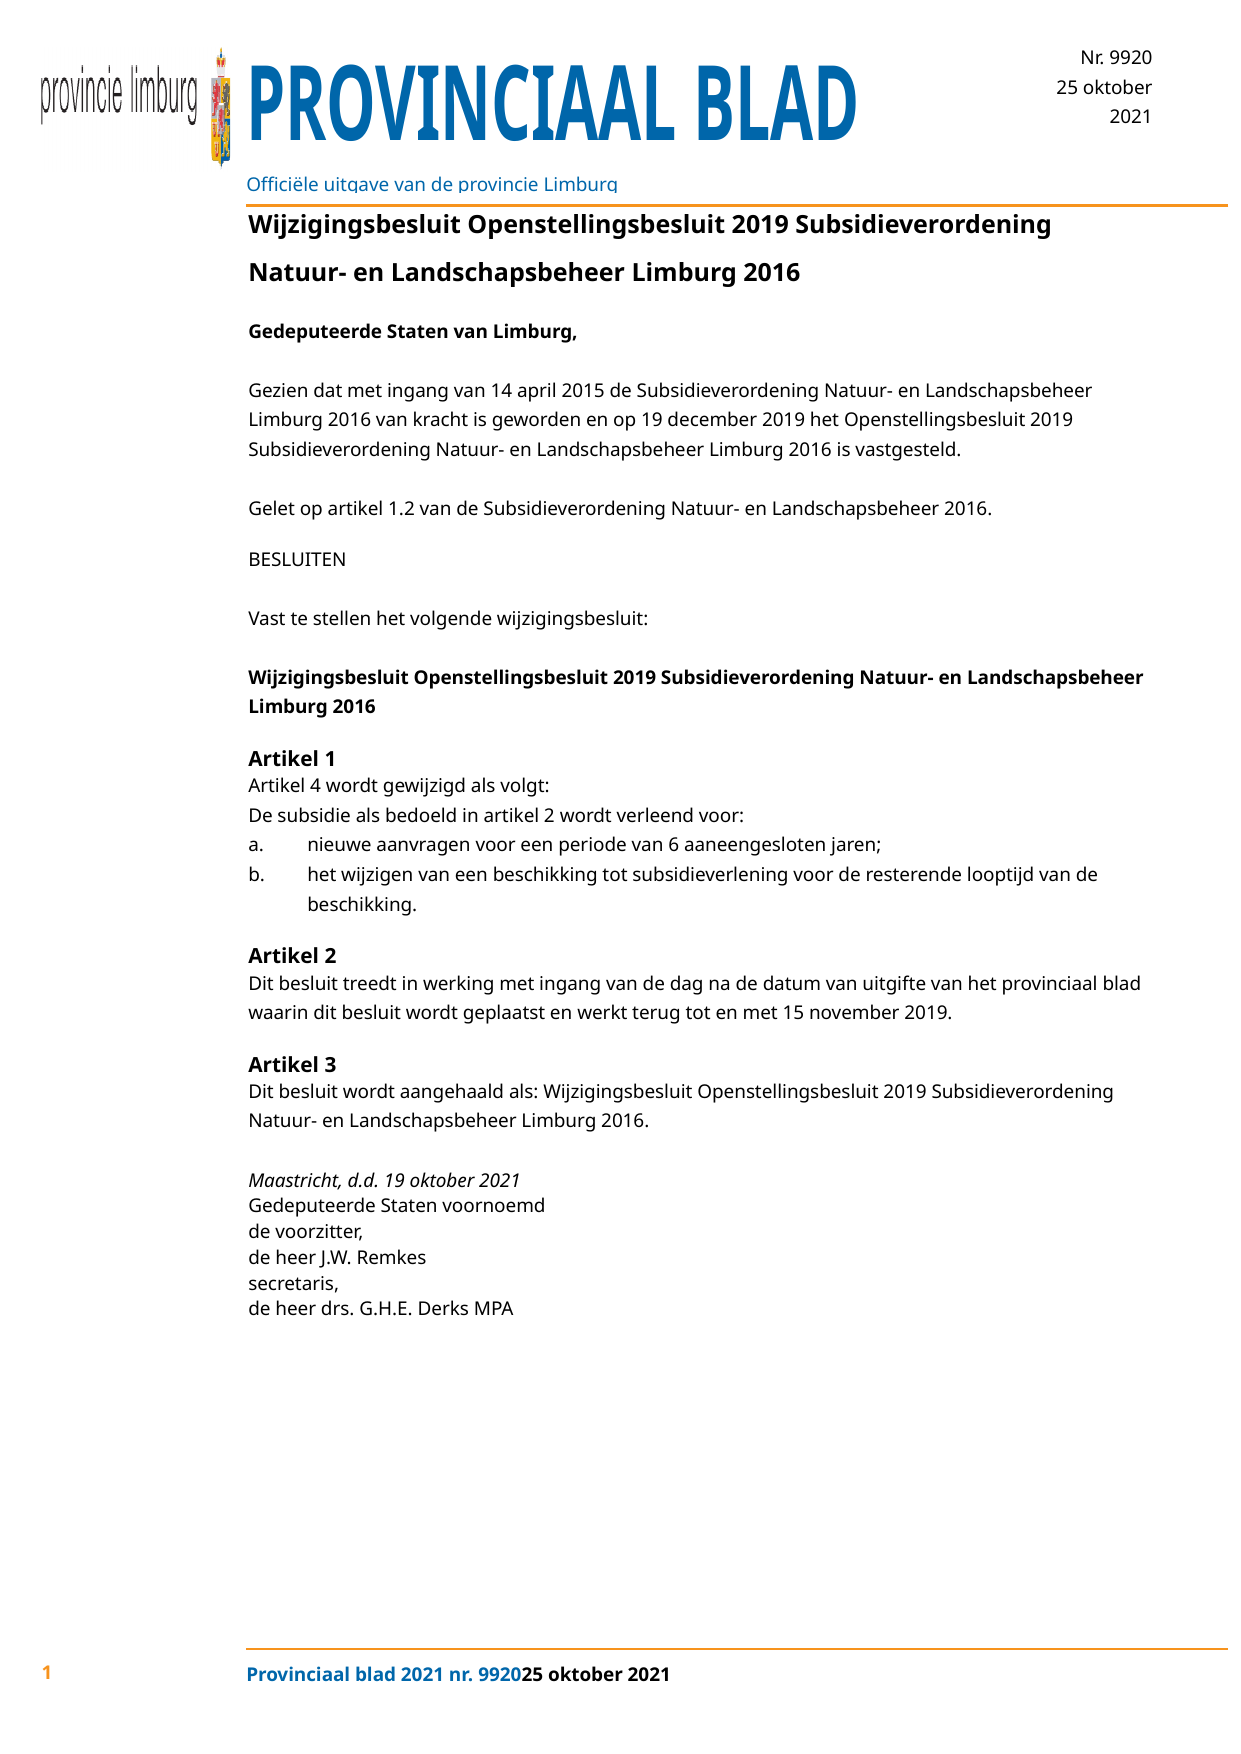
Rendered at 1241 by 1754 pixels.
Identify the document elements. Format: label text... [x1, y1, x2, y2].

text De subsidie als bedoeld in artikel 2 wordt verleend voor: [248, 802, 1152, 828]
text Artikel 1 [248, 744, 1152, 772]
text Dit besluit wordt aangehaald als: Wijzigingsbesluit Openstellingsbesluit 2019 Subsidieverordening Natuur- en Landschapsbeheer Limburg 2016. [248, 1078, 1152, 1133]
text Vast te stellen het volgende wijzigingsbesluit: [248, 605, 1152, 631]
text de heer drs. G.H.E. Derks MPA [248, 1296, 1152, 1321]
text Gedeputeerde Staten voornoemd [248, 1193, 1152, 1218]
text Wijzigingsbesluit Openstellingsbesluit 2019 Subsidieverordening Natuur- en Landschapsbeheer Limburg 2016 [248, 207, 1152, 288]
text BESLUITEN [248, 546, 1152, 571]
text Gezien dat met ingang van 14 april 2015 de Subsidieverordening Natuur- en Landschapsbeheer Limburg 2016 van kracht is geworden en op 19 december 2019 het Openstellingsbesluit 2019 Subsidieverordening Natuur- en Landschapsbeheer Limburg 2016 is vastgesteld. [248, 377, 1152, 462]
text secretaris, [248, 1270, 1152, 1296]
text Maastricht, d.d. 19 oktober 2021 [248, 1167, 1152, 1193]
text de heer J.W. Remkes [248, 1244, 1152, 1270]
text Artikel 2 [248, 941, 1152, 970]
text Dit besluit treedt in werking met ingang van de dag na de datum van uitgifte van het provinciaal blad waarin dit besluit wordt geplaatst en werkt terug tot en met 15 november 2019. [248, 970, 1152, 1025]
text de voorzitter, [248, 1218, 1152, 1244]
list nieuwe aanvragen voor een periode van 6 aaneengesloten jaren; [248, 832, 1152, 857]
text Artikel 3 [248, 1050, 1152, 1078]
text Artikel 4 wordt gewijzigd als volgt: [248, 772, 1152, 798]
list het wijzigen van een beschikking tot subsidieverlening voor de resterende looptijd van de beschikking. [248, 861, 1152, 917]
text Wijzigingsbesluit Openstellingsbesluit 2019 Subsidieverordening Natuur- en Landschapsbeheer Limburg 2016 [248, 664, 1152, 719]
text Gelet op artikel 1.2 van de Subsidieverordening Natuur- en Landschapsbeheer 2016. [248, 495, 1152, 521]
text Gedeputeerde Staten van Limburg, [248, 318, 1152, 344]
picture [41, 47, 231, 172]
